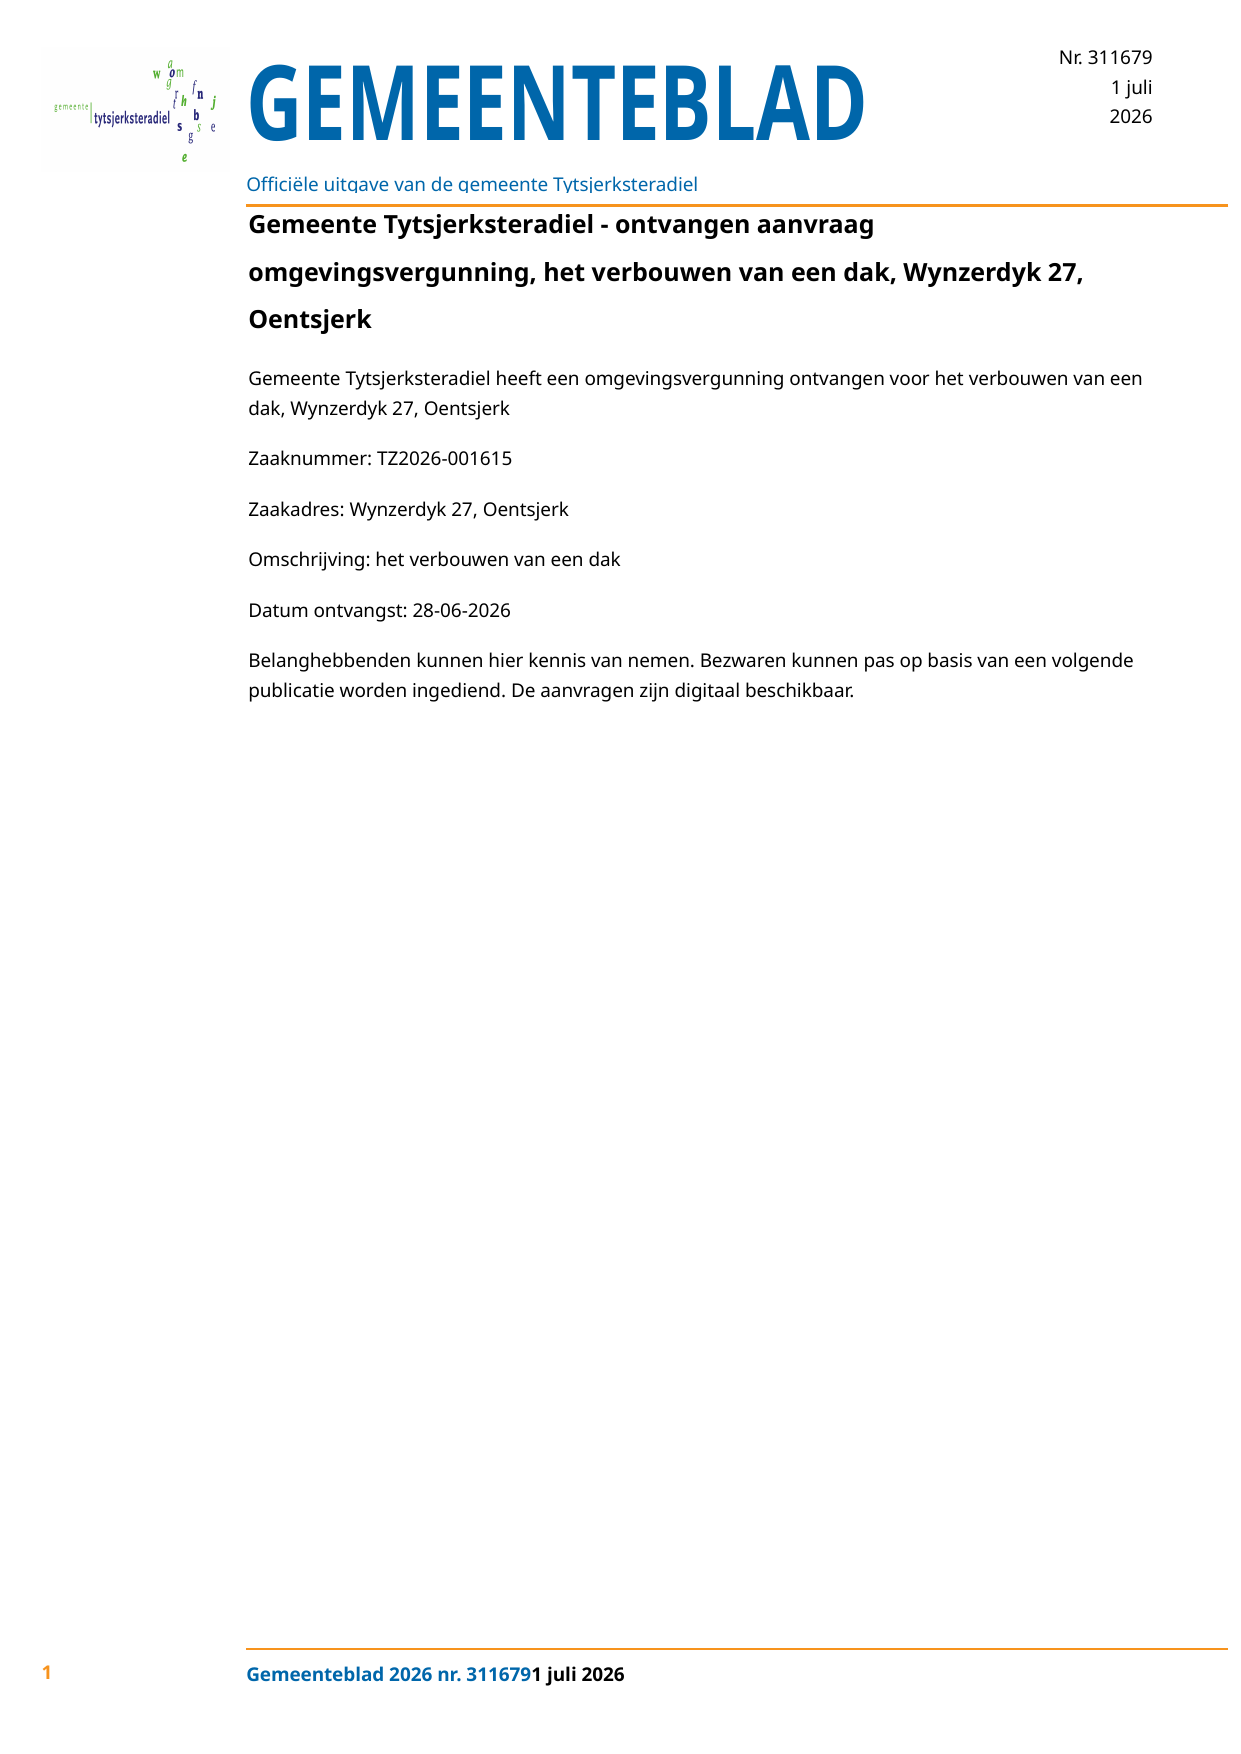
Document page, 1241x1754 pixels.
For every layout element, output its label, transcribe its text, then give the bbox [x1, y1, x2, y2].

text Zaaknummer: TZ2026-001615 [248, 446, 1152, 471]
text Omschrijving: het verbouwen van een dak [248, 546, 1152, 572]
text Zaakadres: Wynzerdyk 27, Oentsjerk [248, 496, 1152, 522]
picture [41, 47, 231, 172]
text Gemeente Tytsjerksteradiel - ontvangen aanvraag omgevingsvergunning, het verbouwen van een dak, Wynzerdyk 27, Oentsjerk [248, 207, 1152, 336]
text Datum ontvangst: 28-06-2026 [248, 597, 1152, 622]
text Belanghebbenden kunnen hier kennis van nemen. Bezwaren kunnen pas op basis van een volgende publicatie worden ingediend. De aanvragen zijn digitaal beschikbaar. [248, 647, 1152, 702]
text Gemeente Tytsjerksteradiel heeft een omgevingsvergunning ontvangen voor het verbouwen van een dak, Wynzerdyk 27, Oentsjerk [248, 366, 1152, 421]
